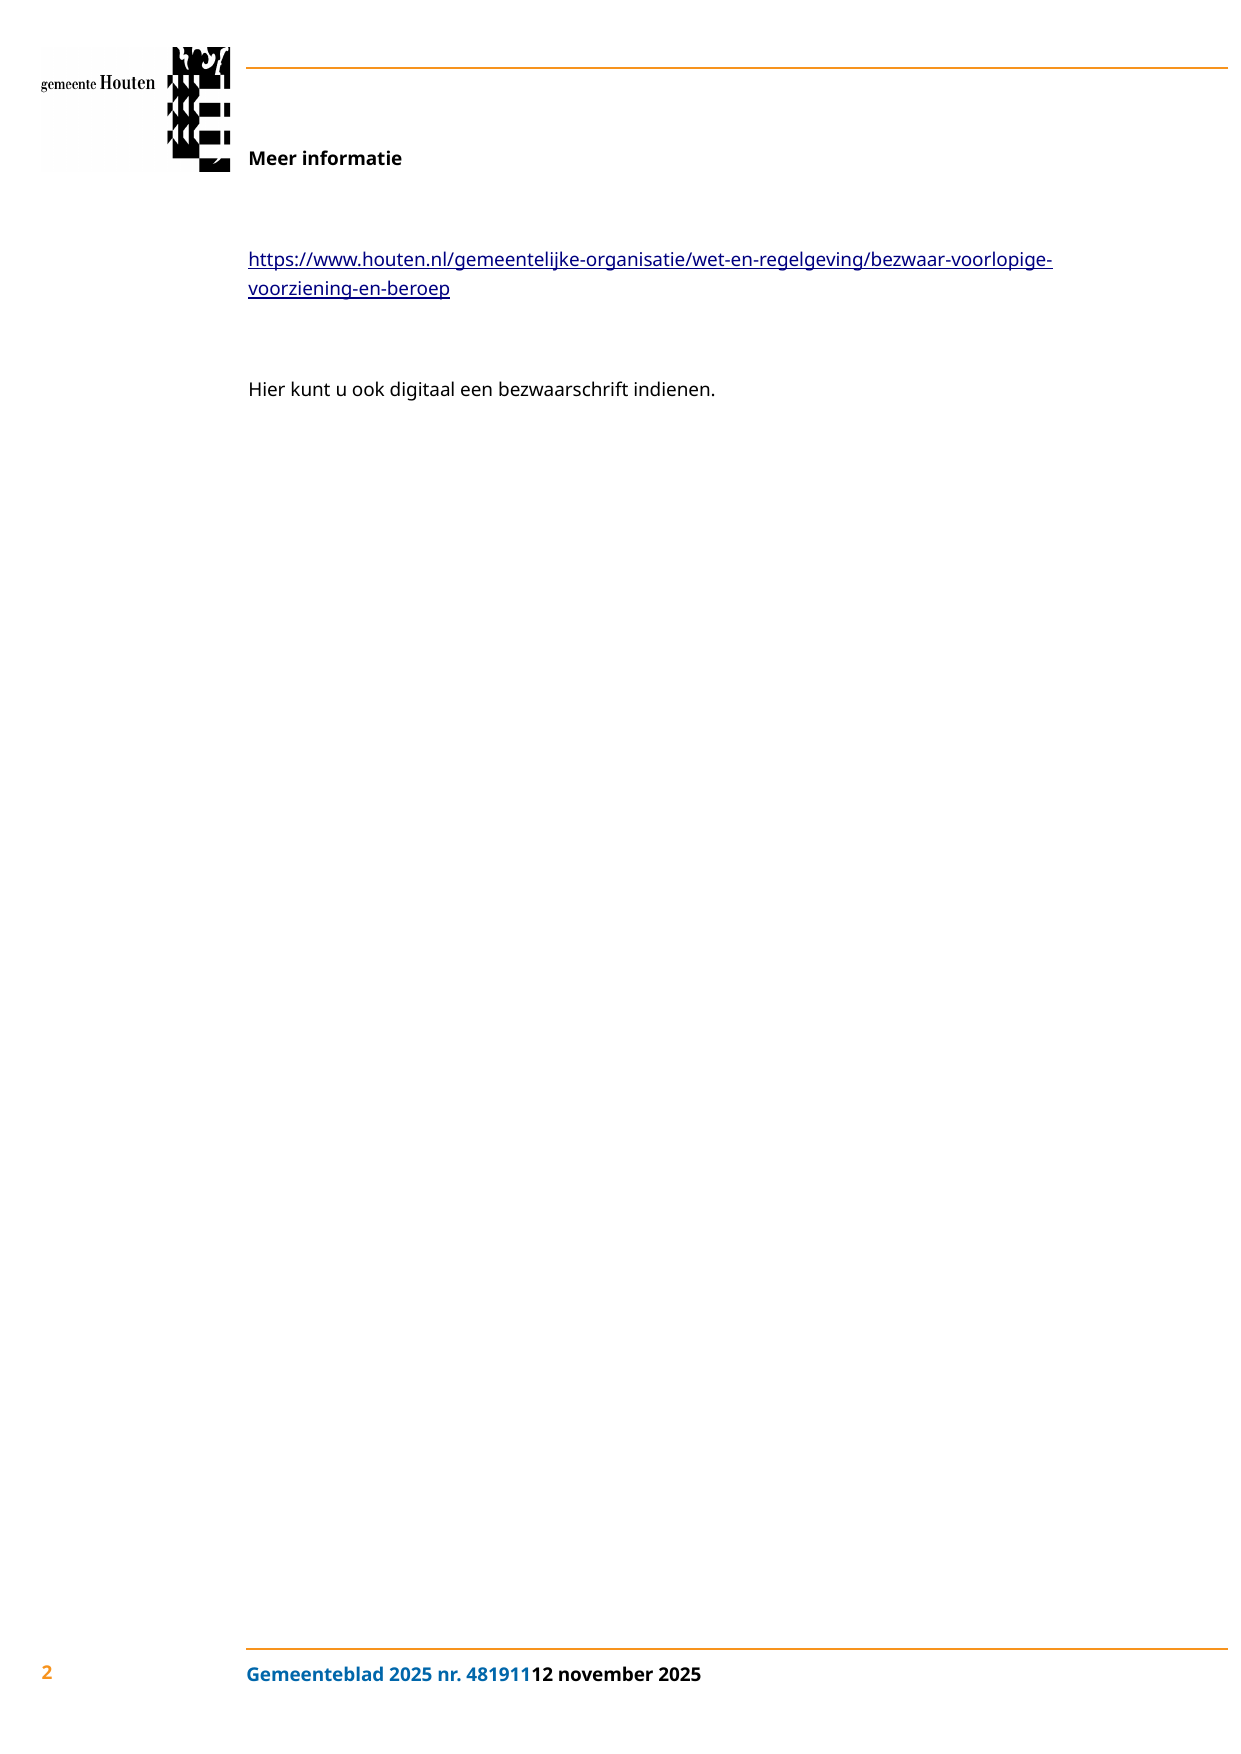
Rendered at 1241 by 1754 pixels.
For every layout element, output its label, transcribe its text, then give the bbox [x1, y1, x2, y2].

text Meer informatie [248, 145, 1152, 171]
picture [41, 47, 231, 172]
text Hier kunt u ook digitaal een bezwaarschrift indienen. [248, 376, 1152, 402]
text https://www.houten.nl/gemeentelijke-organisatie/wet-en-regelgeving/bezwaar-voorlopige-voorziening-en-beroep [248, 246, 1152, 301]
